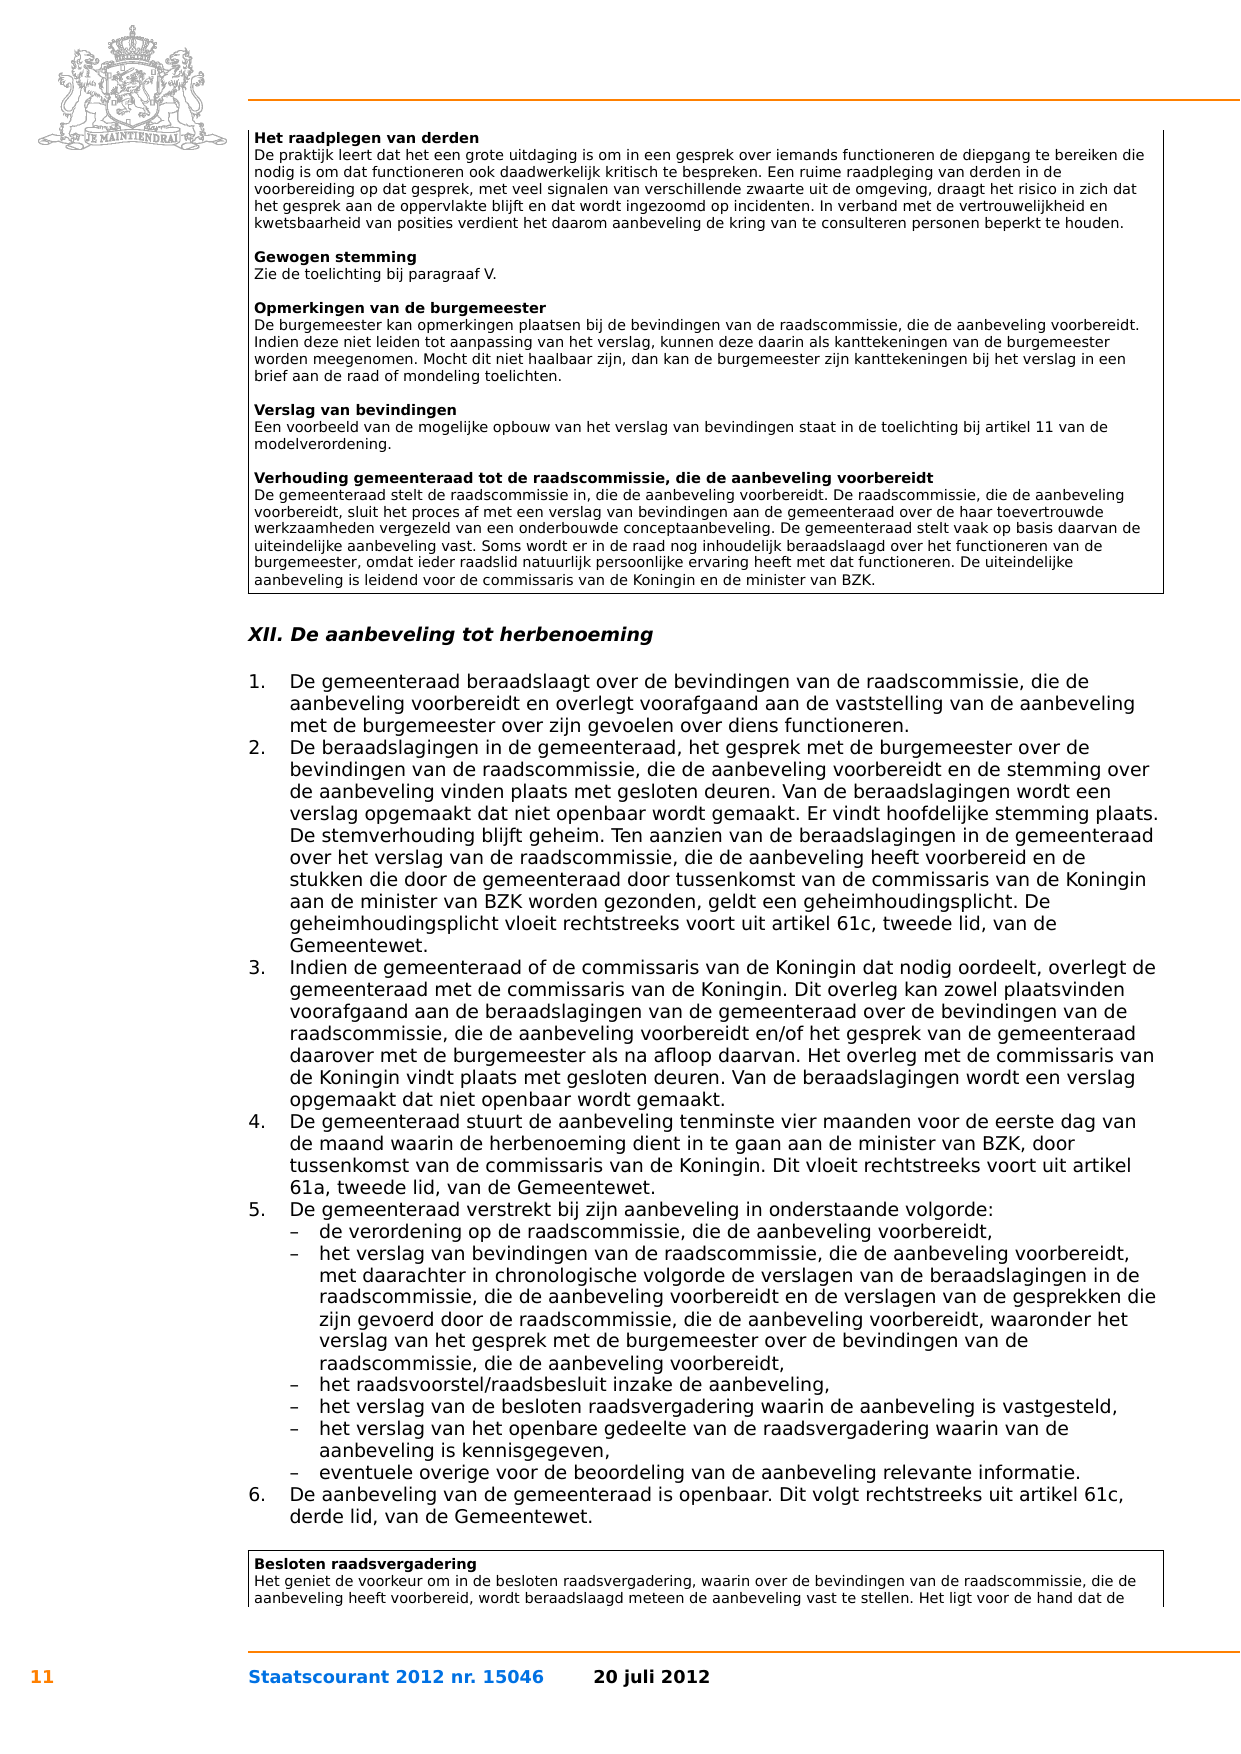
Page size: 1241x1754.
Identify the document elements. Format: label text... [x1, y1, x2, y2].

table_cell Zie de toelichting bij paragraaf V. [249, 266, 1163, 283]
table_cell Het geniet de voorkeur om in de besloten raadsvergadering, waarin over de bevindingen van de raadscommissie, die de aanbeveling heeft voorbereid, wordt beraadslaagd meteen de aanbeveling vast te stellen. Het ligt voor de hand dat de [249, 1573, 1163, 1607]
table_cell Het raadplegen van derden [249, 130, 1163, 147]
table_cell Een voorbeeld van de mogelijke opbouw van het verslag van bevindingen staat in de toelichting bij artikel 11 van de modelverordening. [249, 419, 1163, 452]
table_cell Verhouding gemeenteraad tot de raadscommissie, die de aanbeveling voorbereidt [249, 470, 1163, 486]
table_cell Verslag van bevindingen [249, 402, 1163, 418]
table_cell [249, 283, 1163, 300]
table_cell De gemeenteraad stelt de raadscommissie in, die de aanbeveling voorbereidt. De raadscommissie, die de aanbeveling voorbereidt, sluit het proces af met een verslag van bevindingen aan de gemeenteraad over de haar toevertrouwde werkzaamheden vergezeld van een onderbouwde conceptaanbeveling. De gemeenteraad stelt vaak op basis daarvan de uiteindelijke aanbeveling vast. Soms wordt er in de raad nog inhoudelijk beraadslaagd over het functioneren van de burgemeester, omdat ieder raadslid natuurlijk persoonlijke ervaring heeft met dat functioneren. De uiteindelijke aanbeveling is leidend voor de commissaris van de Koningin en de minister van BZK. [249, 486, 1163, 593]
table_cell Gewogen stemming [249, 249, 1163, 266]
text 6. De aanbeveling van de gemeenteraad is openbaar. Dit volgt rechtstreeks uit artikel 61c, derde lid, van de Gemeentewet. [248, 1484, 1163, 1528]
table_header Besloten raadsvergadering [249, 1551, 1163, 1573]
table_cell [249, 232, 1163, 249]
text 3. Indien de gemeenteraad of de commissaris van de Koningin dat nodig oordeelt, overlegt de gemeenteraad met de commissaris van de Koningin. Dit overleg kan zowel plaatsvinden voorafgaand aan de beraadslagingen van de gemeenteraad over de bevindingen van de raadscommissie, die de aanbeveling voorbereidt en/of het gesprek van de gemeenteraad daarover met de burgemeester als na afloop daarvan. Het overleg met de commissaris van de Koningin vindt plaats met gesloten deuren. Van de beraadslagingen wordt een verslag opgemaakt dat niet openbaar wordt gemaakt. [248, 957, 1163, 1111]
text 5. De gemeenteraad verstrekt bij zijn aanbeveling in onderstaande volgorde: [248, 1198, 1163, 1221]
text 4. De gemeenteraad stuurt de aanbeveling tenminste vier maanden voor de eerste dag van de maand waarin de herbenoeming dient in te gaan aan de minister van BZK, door tussenkomst van de commissaris van de Koningin. Dit vloeit rechtstreeks voort uit artikel 61a, tweede lid, van de Gemeentewet. [248, 1111, 1163, 1198]
text – het raadsvoorstel/raadsbesluit inzake de aanbeveling, [289, 1374, 1163, 1396]
table_cell [249, 453, 1163, 469]
text – het verslag van bevindingen van de raadscommissie, die de aanbeveling voorbereidt, met daarachter in chronologische volgorde de verslagen van de beraadslagingen in de raadscommissie, die de aanbeveling voorbereidt en de verslagen van de gesprekken die zijn gevoerd door de raadscommissie, die de aanbeveling voorbereidt, waaronder het verslag van het gesprek met de burgemeester over de bevindingen van de raadscommissie, die de aanbeveling voorbereidt, [289, 1242, 1163, 1374]
text – eventuele overige voor de beoordeling van de aanbeveling relevante informatie. [289, 1462, 1163, 1484]
table_cell De praktijk leert dat het een grote uitdaging is om in een gesprek over iemands functioneren de diepgang te bereiken die nodig is om dat functioneren ook daadwerkelijk kritisch te bespreken. Een ruime raadpleging van derden in de voorbereiding op dat gesprek, met veel signalen van verschillende zwaarte uit de omgeving, draagt het risico in zich dat het gesprek aan de oppervlakte blijft en dat wordt ingezoomd op incidenten. In verband met de vertrouwelijkheid en kwetsbaarheid van posities verdient het daarom aanbeveling de kring van te consulteren personen beperkt te houden. [249, 147, 1163, 232]
table_cell De burgemeester kan opmerkingen plaatsen bij de bevindingen van de raadscommissie, die de aanbeveling voorbereidt. Indien deze niet leiden tot aanpassing van het verslag, kunnen deze daarin als kanttekeningen van de burgemeester worden meegenomen. Mocht dit niet haalbaar zijn, dan kan de burgemeester zijn kanttekeningen bij het verslag in een brief aan de raad of mondeling toelichten. [249, 317, 1163, 384]
table_cell Opmerkingen van de burgemeester [249, 300, 1163, 317]
table_cell [249, 385, 1163, 402]
picture [38, 25, 227, 150]
text – het verslag van het openbare gedeelte van de raadsvergadering waarin van de aanbeveling is kennisgegeven, [289, 1418, 1163, 1462]
text – de verordening op de raadscommissie, die de aanbeveling voorbereidt, [289, 1221, 1163, 1242]
subtitle XII. De aanbeveling tot herbenoeming [248, 624, 1163, 646]
text 2. De beraadslagingen in de gemeenteraad, het gesprek met de burgemeester over de bevindingen van de raadscommissie, die de aanbeveling voorbereidt en de stemming over de aanbeveling vinden plaats met gesloten deuren. Van de beraadslagingen wordt een verslag opgemaakt dat niet openbaar wordt gemaakt. Er vindt hoofdelijke stemming plaats. De stemverhouding blijft geheim. Ten aanzien van de beraadslagingen in de gemeenteraad over het verslag van de raadscommissie, die de aanbeveling heeft voorbereid en de stukken die door de gemeenteraad door tussenkomst van de commissaris van de Koningin aan de minister van BZK worden gezonden, geldt een geheimhoudingsplicht. De geheimhoudingsplicht vloeit rechtstreeks voort uit artikel 61c, tweede lid, van de Gemeentewet. [248, 737, 1163, 957]
text – het verslag van de besloten raadsvergadering waarin de aanbeveling is vastgesteld, [289, 1396, 1163, 1418]
text 1. De gemeenteraad beraadslaagt over de bevindingen van de raadscommissie, die de aanbeveling voorbereidt en overlegt voorafgaand aan de vaststelling van de aanbeveling met de burgemeester over zijn gevoelen over diens functioneren. [248, 671, 1163, 737]
